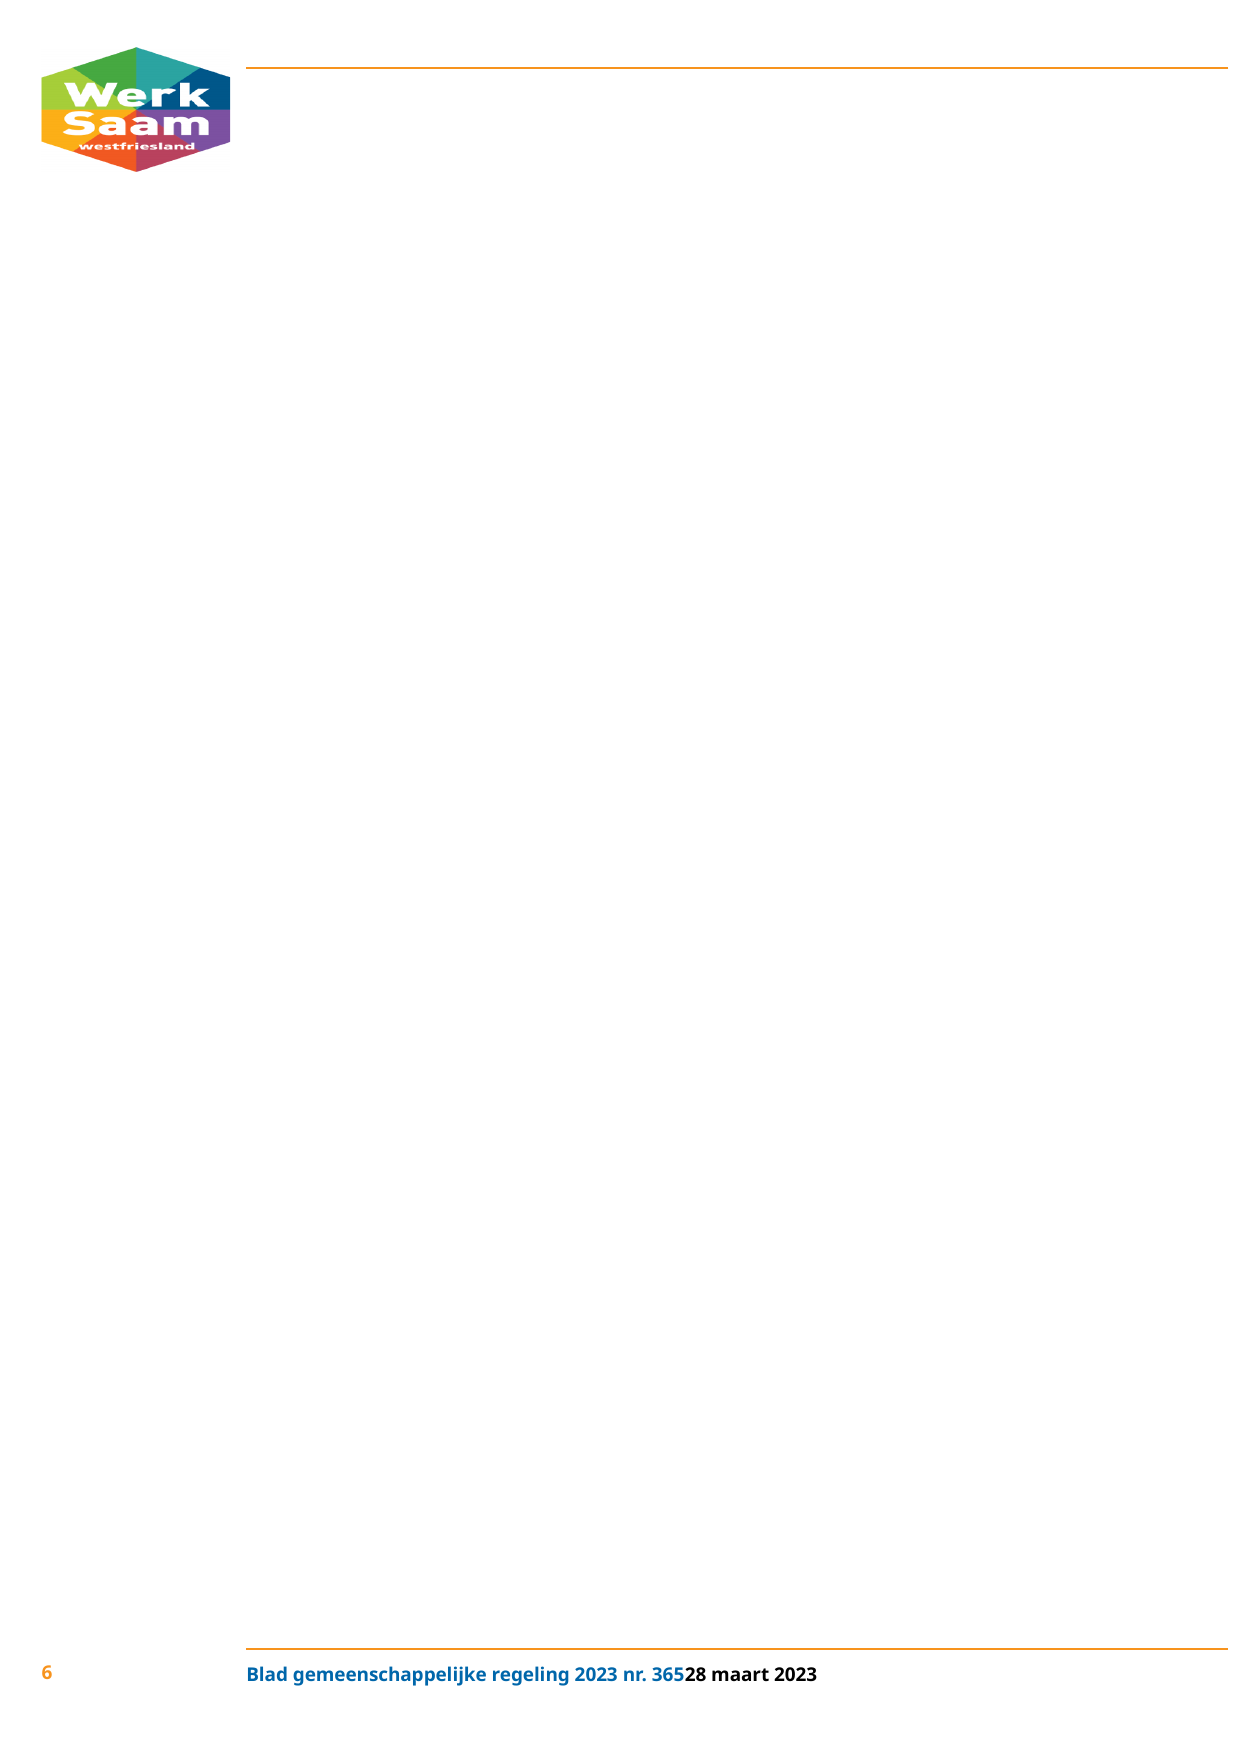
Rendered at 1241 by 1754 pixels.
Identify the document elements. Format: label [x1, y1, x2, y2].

picture [41, 47, 231, 172]
